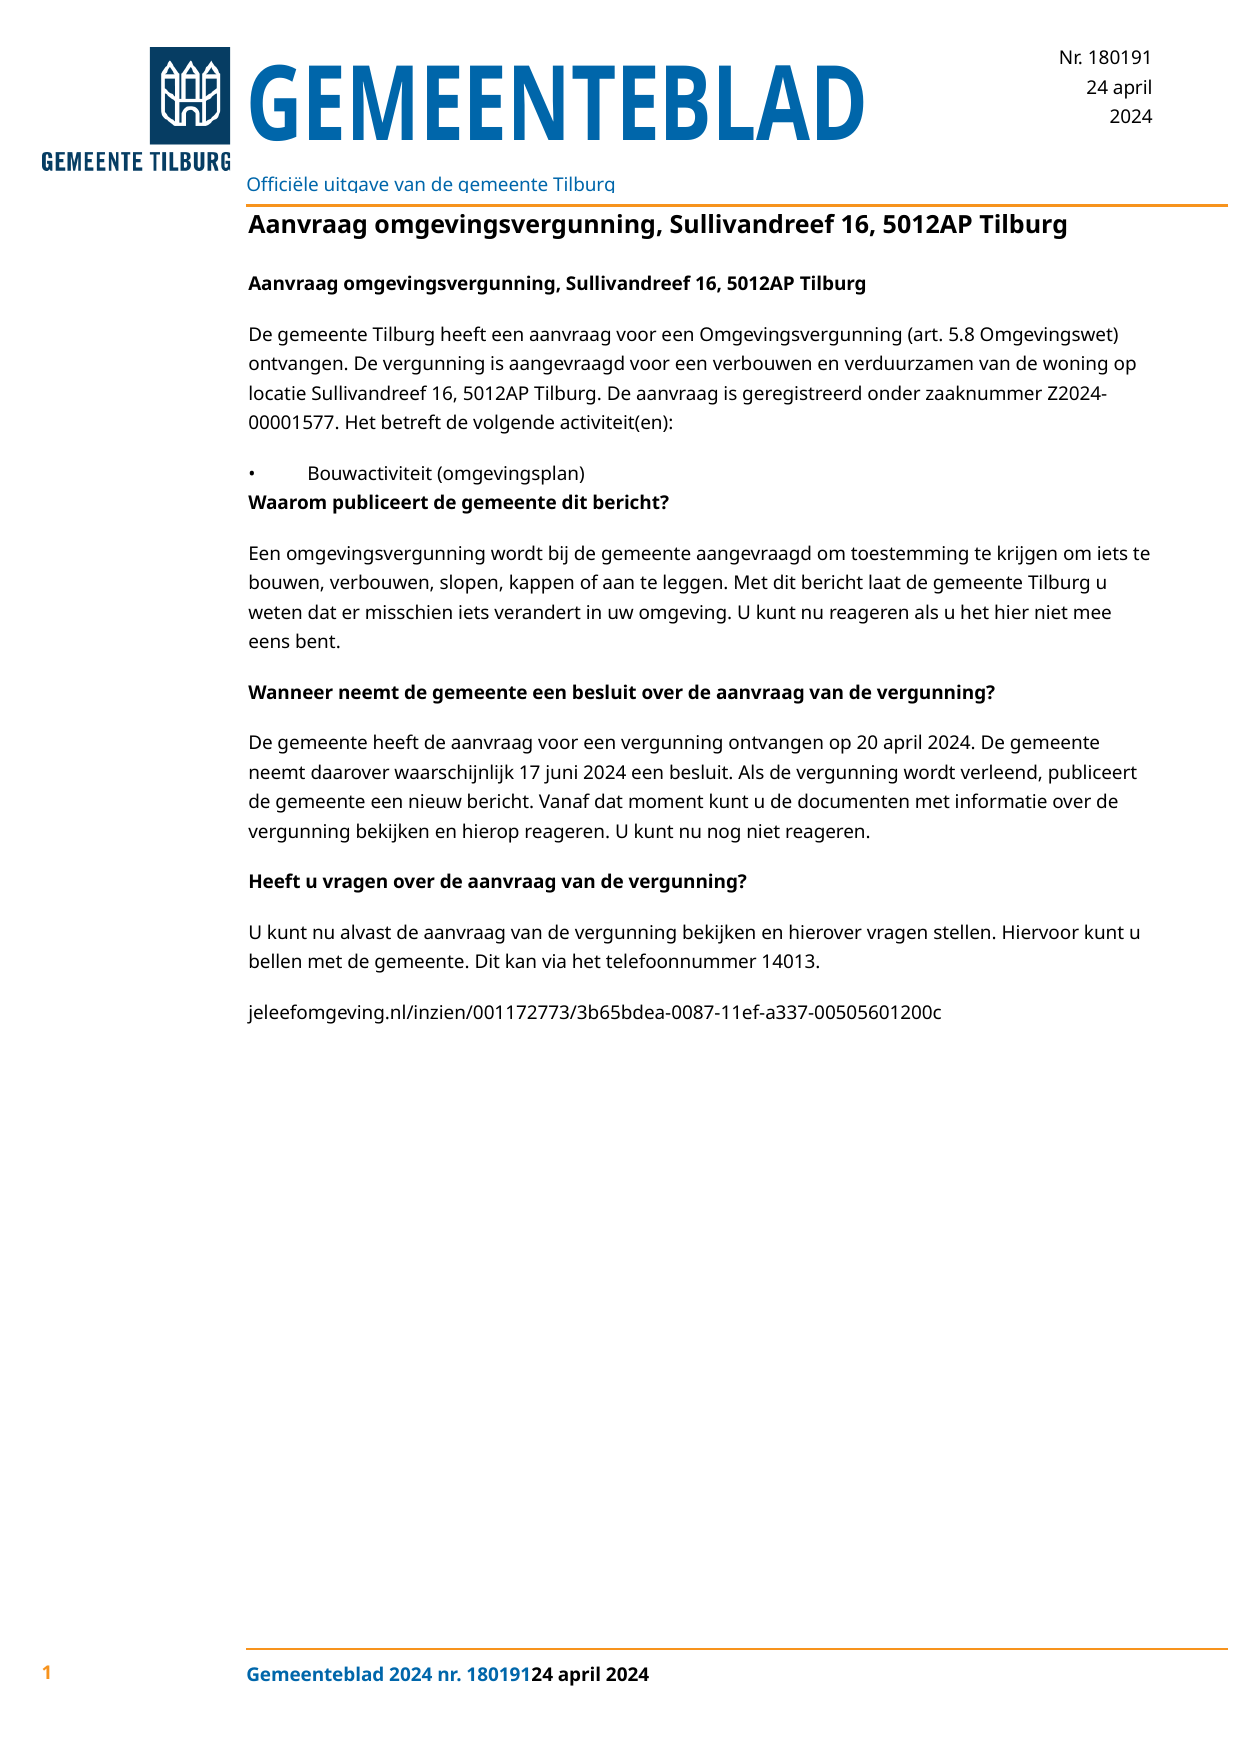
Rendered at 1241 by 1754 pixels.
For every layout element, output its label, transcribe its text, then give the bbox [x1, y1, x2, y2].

picture [41, 47, 231, 172]
text U kunt nu alvast de aanvraag van de vergunning bekijken en hierover vragen stellen. Hiervoor kunt u bellen met de gemeente. Dit kan via het telefoonnummer 14013. [248, 919, 1152, 974]
text De gemeente Tilburg heeft een aanvraag voor een Omgevingsvergunning (art. 5.8 Omgevingswet) ontvangen. De vergunning is aangevraagd voor een verbouwen en verduurzamen van de woning op locatie Sullivandreef 16, 5012AP Tilburg. De aanvraag is geregistreerd onder zaaknummer Z2024-00001577. Het betreft de volgende activiteit(en): [248, 321, 1152, 435]
text Wanneer neemt de gemeente een besluit over de aanvraag van de vergunning? [248, 679, 1152, 705]
list Bouwactiviteit (omgevingsplan) [248, 460, 1152, 486]
text De gemeente heeft de aanvraag voor een vergunning ontvangen op 20 april 2024. De gemeente neemt daarover waarschijnlijk 17 juni 2024 een besluit. Als de vergunning wordt verleend, publiceert de gemeente een nieuw bericht. Vanaf dat moment kunt u de documenten met informatie over de vergunning bekijken en hierop reageren. U kunt nu nog niet reageren. [248, 729, 1152, 844]
text Waarom publiceert de gemeente dit bericht? [248, 489, 1152, 515]
text Heeft u vragen over de aanvraag van de vergunning? [248, 869, 1152, 894]
text Een omgevingsvergunning wordt bij de gemeente aangevraagd om toestemming te krijgen om iets te bouwen, verbouwen, slopen, kappen of aan te leggen. Met dit bericht laat de gemeente Tilburg u weten dat er misschien iets verandert in uw omgeving. U kunt nu reageren als u het hier niet mee eens bent. [248, 540, 1152, 654]
text Aanvraag omgevingsvergunning, Sullivandreef 16, 5012AP Tilburg [248, 207, 1152, 241]
text Aanvraag omgevingsvergunning, Sullivandreef 16, 5012AP Tilburg [248, 270, 1152, 296]
text jeleefomgeving.nl/inzien/001172773/3b65bdea-0087-11ef-a337-00505601200c [248, 999, 1152, 1025]
